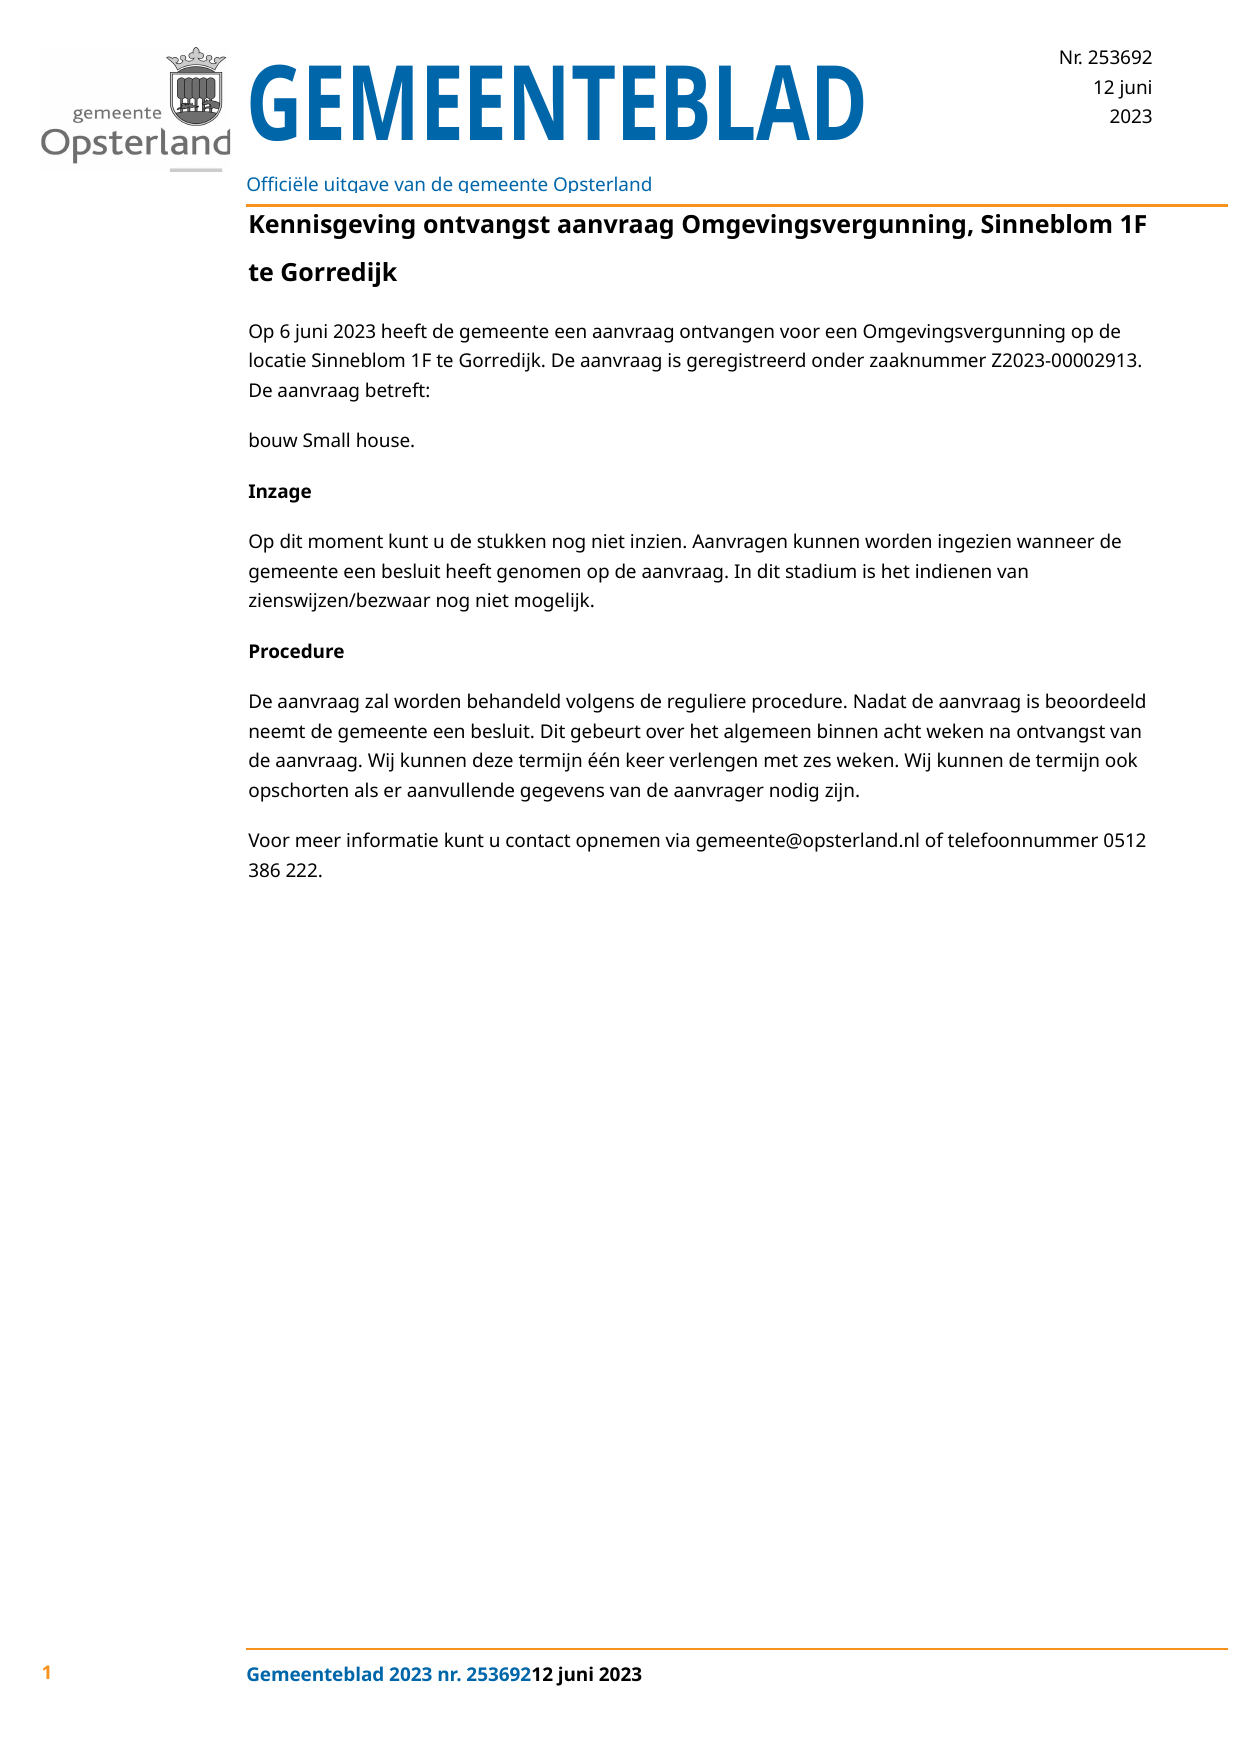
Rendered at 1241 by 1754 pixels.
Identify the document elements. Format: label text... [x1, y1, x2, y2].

text Op 6 juni 2023 heeft de gemeente een aanvraag ontvangen voor een Omgevingsvergunning op de locatie Sinneblom 1F te Gorredijk. De aanvraag is geregistreerd onder zaaknummer Z2023-00002913. De aanvraag betreft: [248, 318, 1152, 403]
text Procedure [248, 638, 1152, 664]
text Voor meer informatie kunt u contact opnemen via gemeente@opsterland.nl of telefoonnummer 0512 386 222. [248, 827, 1152, 883]
text Op dit moment kunt u de stukken nog niet inzien. Aanvragen kunnen worden ingezien wanneer de gemeente een besluit heeft genomen op de aanvraag. In dit stadium is het indienen van zienswijzen/bezwaar nog niet mogelijk. [248, 528, 1152, 613]
text Inzage [248, 478, 1152, 504]
text Kennisgeving ontvangst aanvraag Omgevingsvergunning, Sinneblom 1F te Gorredijk [248, 207, 1152, 288]
picture [41, 47, 231, 172]
text bouw Small house. [248, 427, 1152, 453]
text De aanvraag zal worden behandeld volgens de reguliere procedure. Nadat de aanvraag is beoordeeld neemt de gemeente een besluit. Dit gebeurt over het algemeen binnen acht weken na ontvangst van de aanvraag. Wij kunnen deze termijn één keer verlengen met zes weken. Wij kunnen de termijn ook opschorten als er aanvullende gegevens van de aanvrager nodig zijn. [248, 688, 1152, 803]
